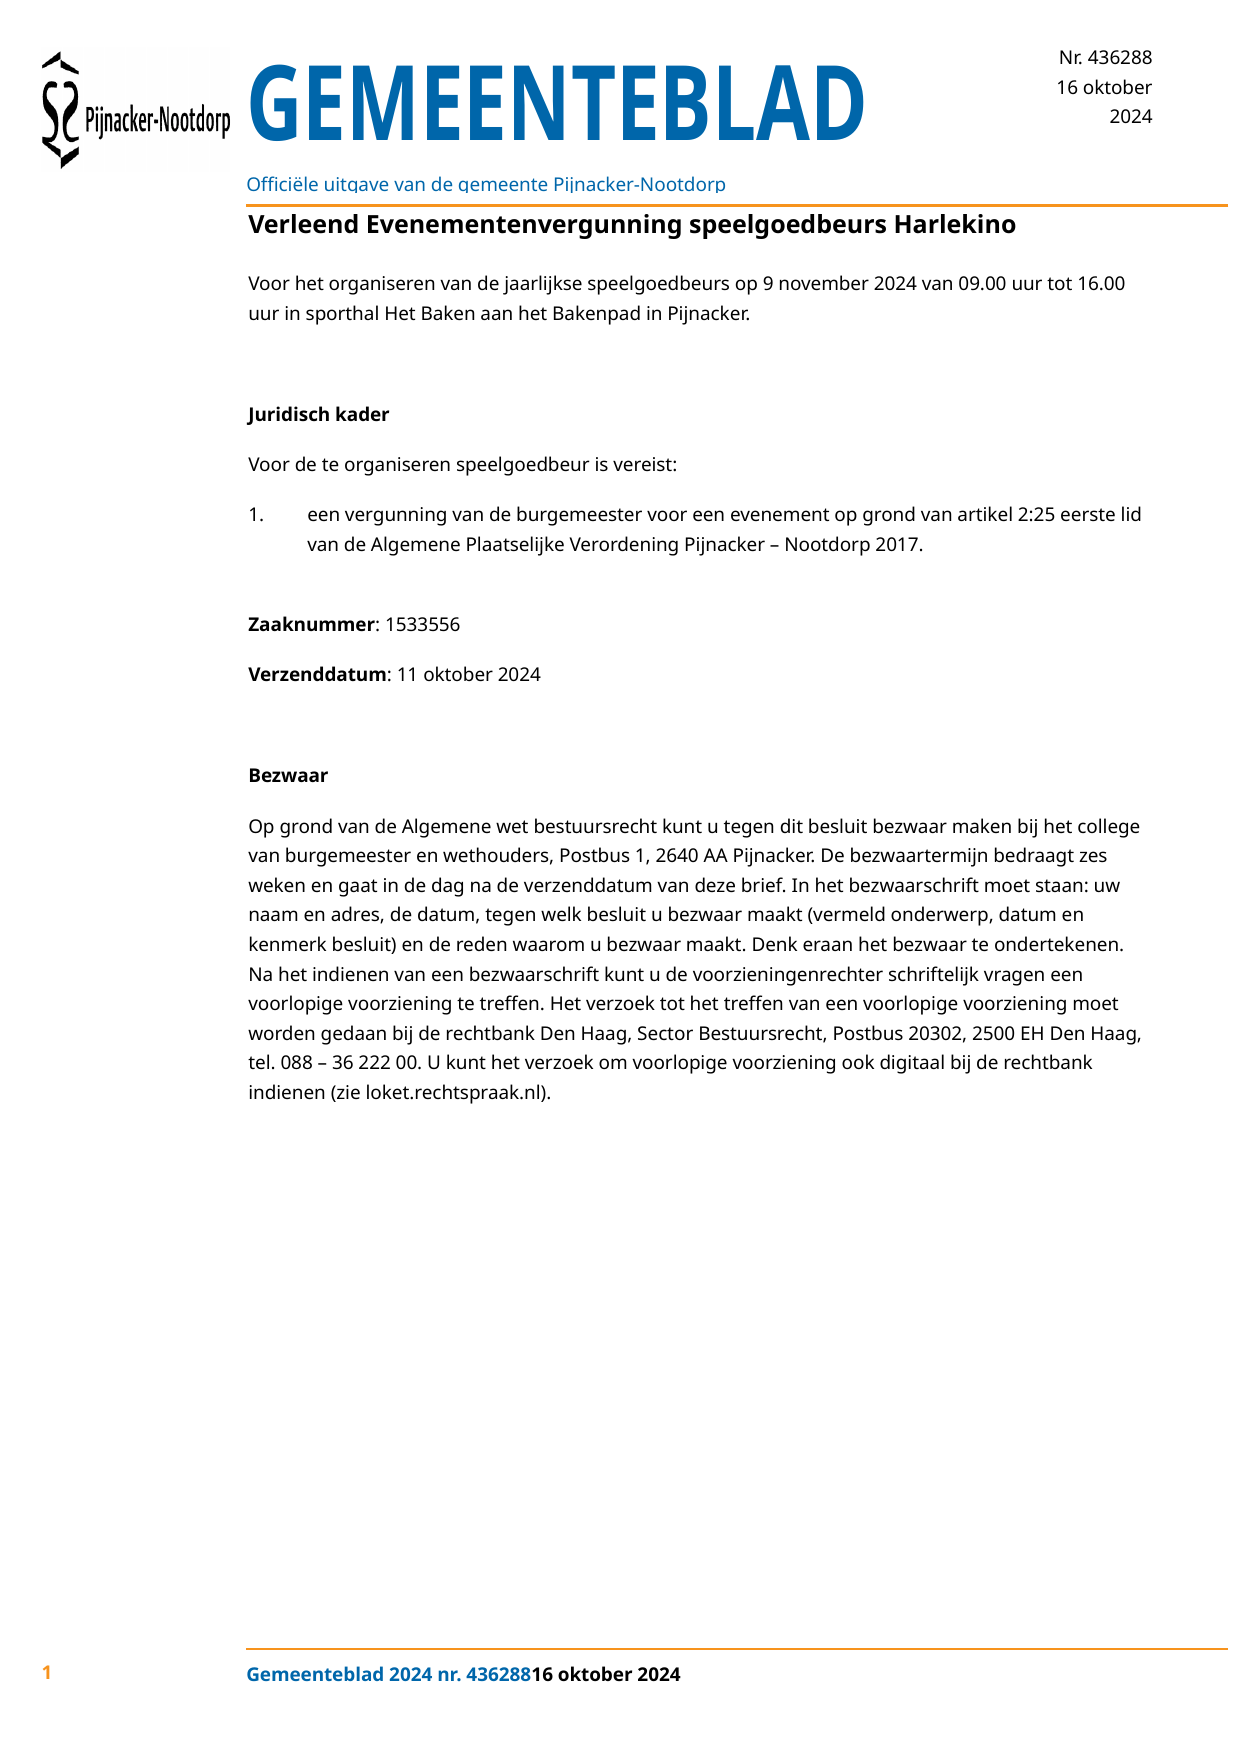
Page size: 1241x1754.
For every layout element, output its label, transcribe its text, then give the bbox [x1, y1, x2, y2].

text Voor de te organiseren speelgoedbeur is vereist: [248, 451, 1152, 477]
text Voor het organiseren van de jaarlijkse speelgoedbeurs op 9 november 2024 van 09.00 uur tot 16.00 uur in sporthal Het Baken aan het Bakenpad in Pijnacker. [248, 270, 1152, 326]
picture [41, 47, 231, 172]
text Bezwaar [248, 762, 1152, 788]
list een vergunning van de burgemeester voor een evenement op grond van artikel 2:25 eerste lid van de Algemene Plaatselijke Verordening Pijnacker – Nootdorp 2017. [248, 502, 1152, 557]
text Op grond van de Algemene wet bestuursrecht kunt u tegen dit besluit bezwaar maken bij het college van burgemeester en wethouders, Postbus 1, 2640 AA Pijnacker. De bezwaartermijn bedraagt zes weken en gaat in de dag na de verzenddatum van deze brief. In het bezwaarschrift moet staan: uw naam en adres, de datum, tegen welk besluit u bezwaar maakt (vermeld onderwerp, datum en kenmerk besluit) en de reden waarom u bezwaar maakt. Denk eraan het bezwaar te ondertekenen. Na het indienen van een bezwaarschrift kunt u de voorzieningenrechter schriftelijk vragen een voorlopige voorziening te treffen. Het verzoek tot het treffen van een voorlopige voorziening moet worden gedaan bij de rechtbank Den Haag, Sector Bestuursrecht, Postbus 20302, 2500 EH Den Haag, tel. 088 – 36 222 00. U kunt het verzoek om voorlopige voorziening ook digitaal bij de rechtbank indienen (zie loket.rechtspraak.nl). [248, 813, 1152, 1105]
text Zaaknummer: 1533556 [248, 611, 1152, 637]
text Verzenddatum: 11 oktober 2024 [248, 662, 1152, 687]
text Verleend Evenementenvergunning speelgoedbeurs Harlekino [248, 207, 1152, 241]
text Juridisch kader [248, 401, 1152, 426]
